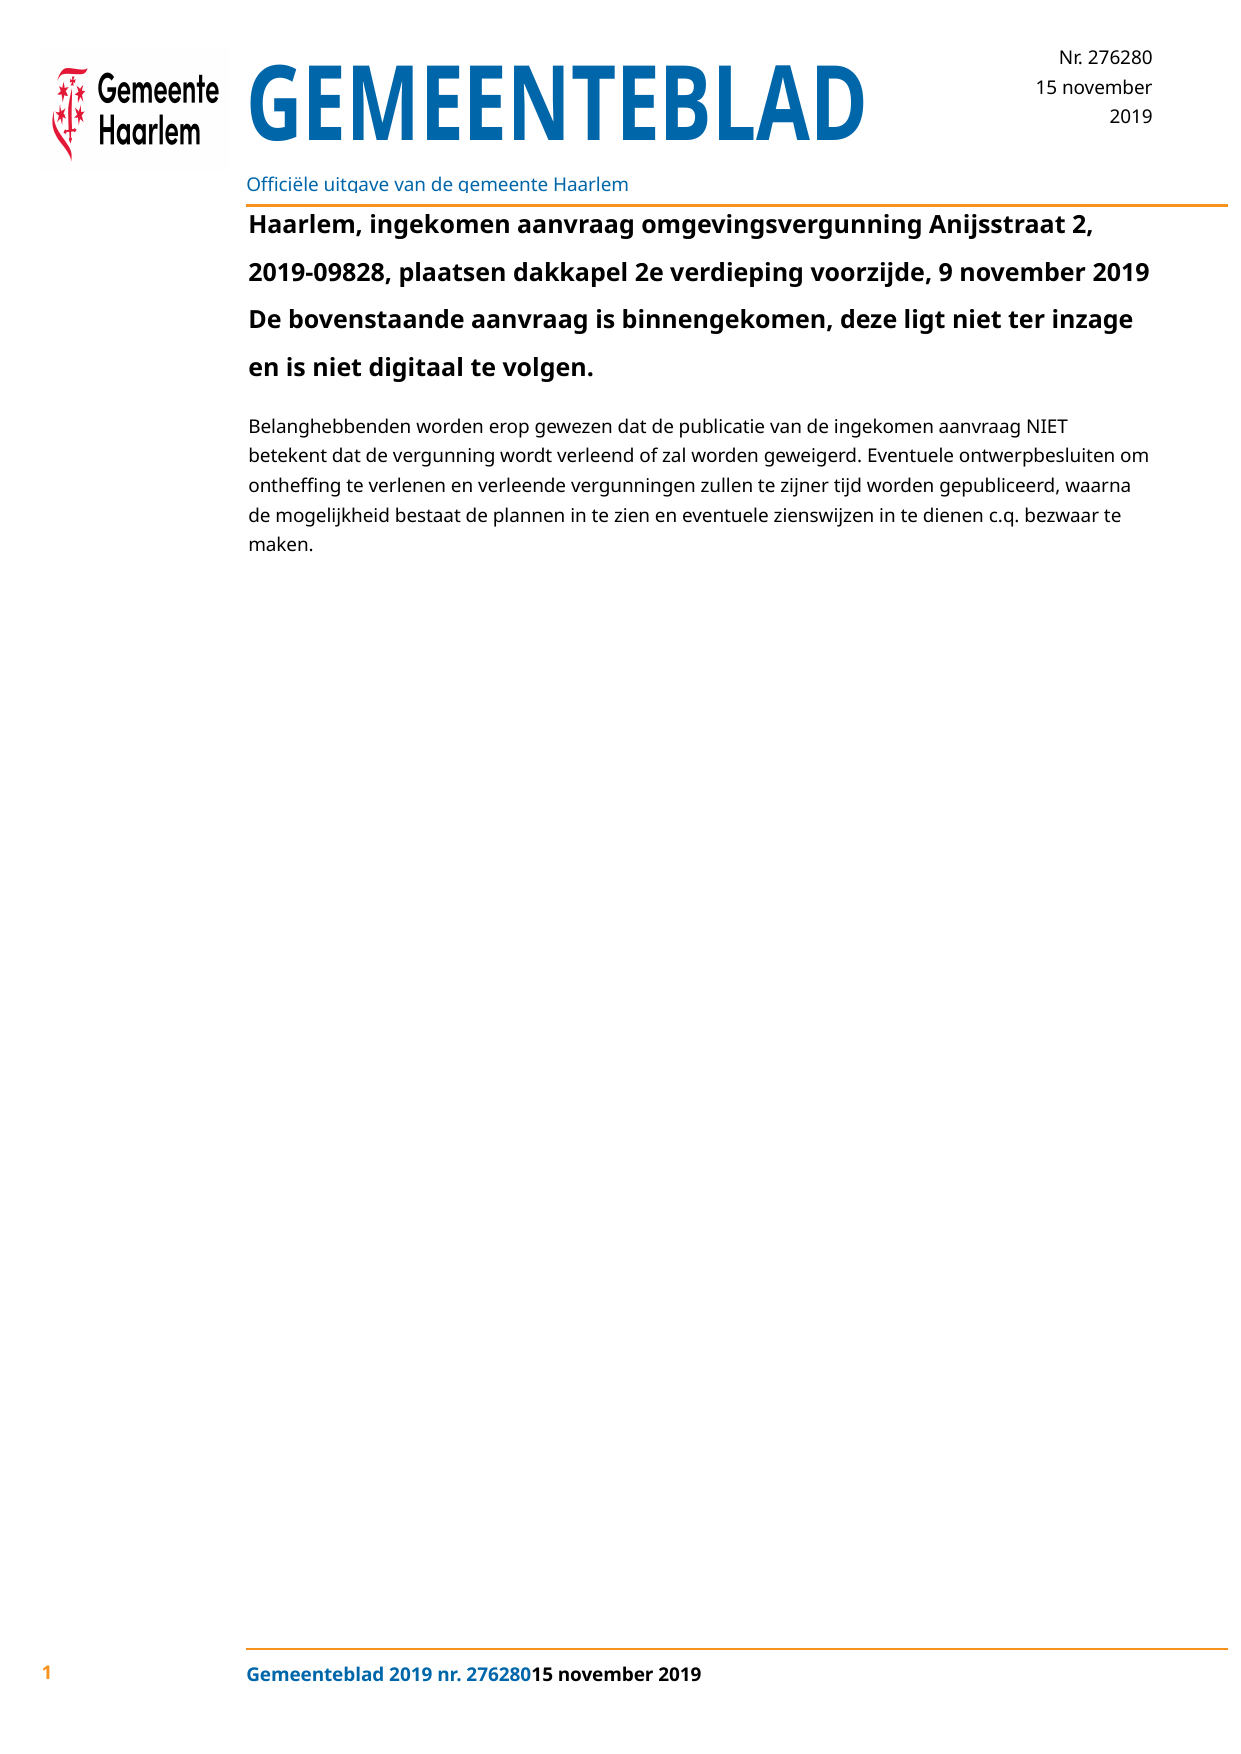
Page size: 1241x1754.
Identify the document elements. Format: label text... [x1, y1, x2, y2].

picture [41, 47, 231, 172]
text Haarlem, ingekomen aanvraag omgevingsvergunning Anijsstraat 2, 2019-09828, plaatsen dakkapel 2e verdieping voorzijde, 9 november 2019 De bovenstaande aanvraag is binnengekomen, deze ligt niet ter inzage en is niet digitaal te volgen. [248, 207, 1152, 384]
text Belanghebbenden worden erop gewezen dat de publicatie van de ingekomen aanvraag NIET betekent dat de vergunning wordt verleend of zal worden geweigerd. Eventuele ontwerpbesluiten om ontheffing te verlenen en verleende vergunningen zullen te zijner tijd worden gepubliceerd, waarna de mogelijkheid bestaat de plannen in te zien en eventuele zienswijzen in te dienen c.q. bezwaar te maken. [248, 413, 1152, 557]
